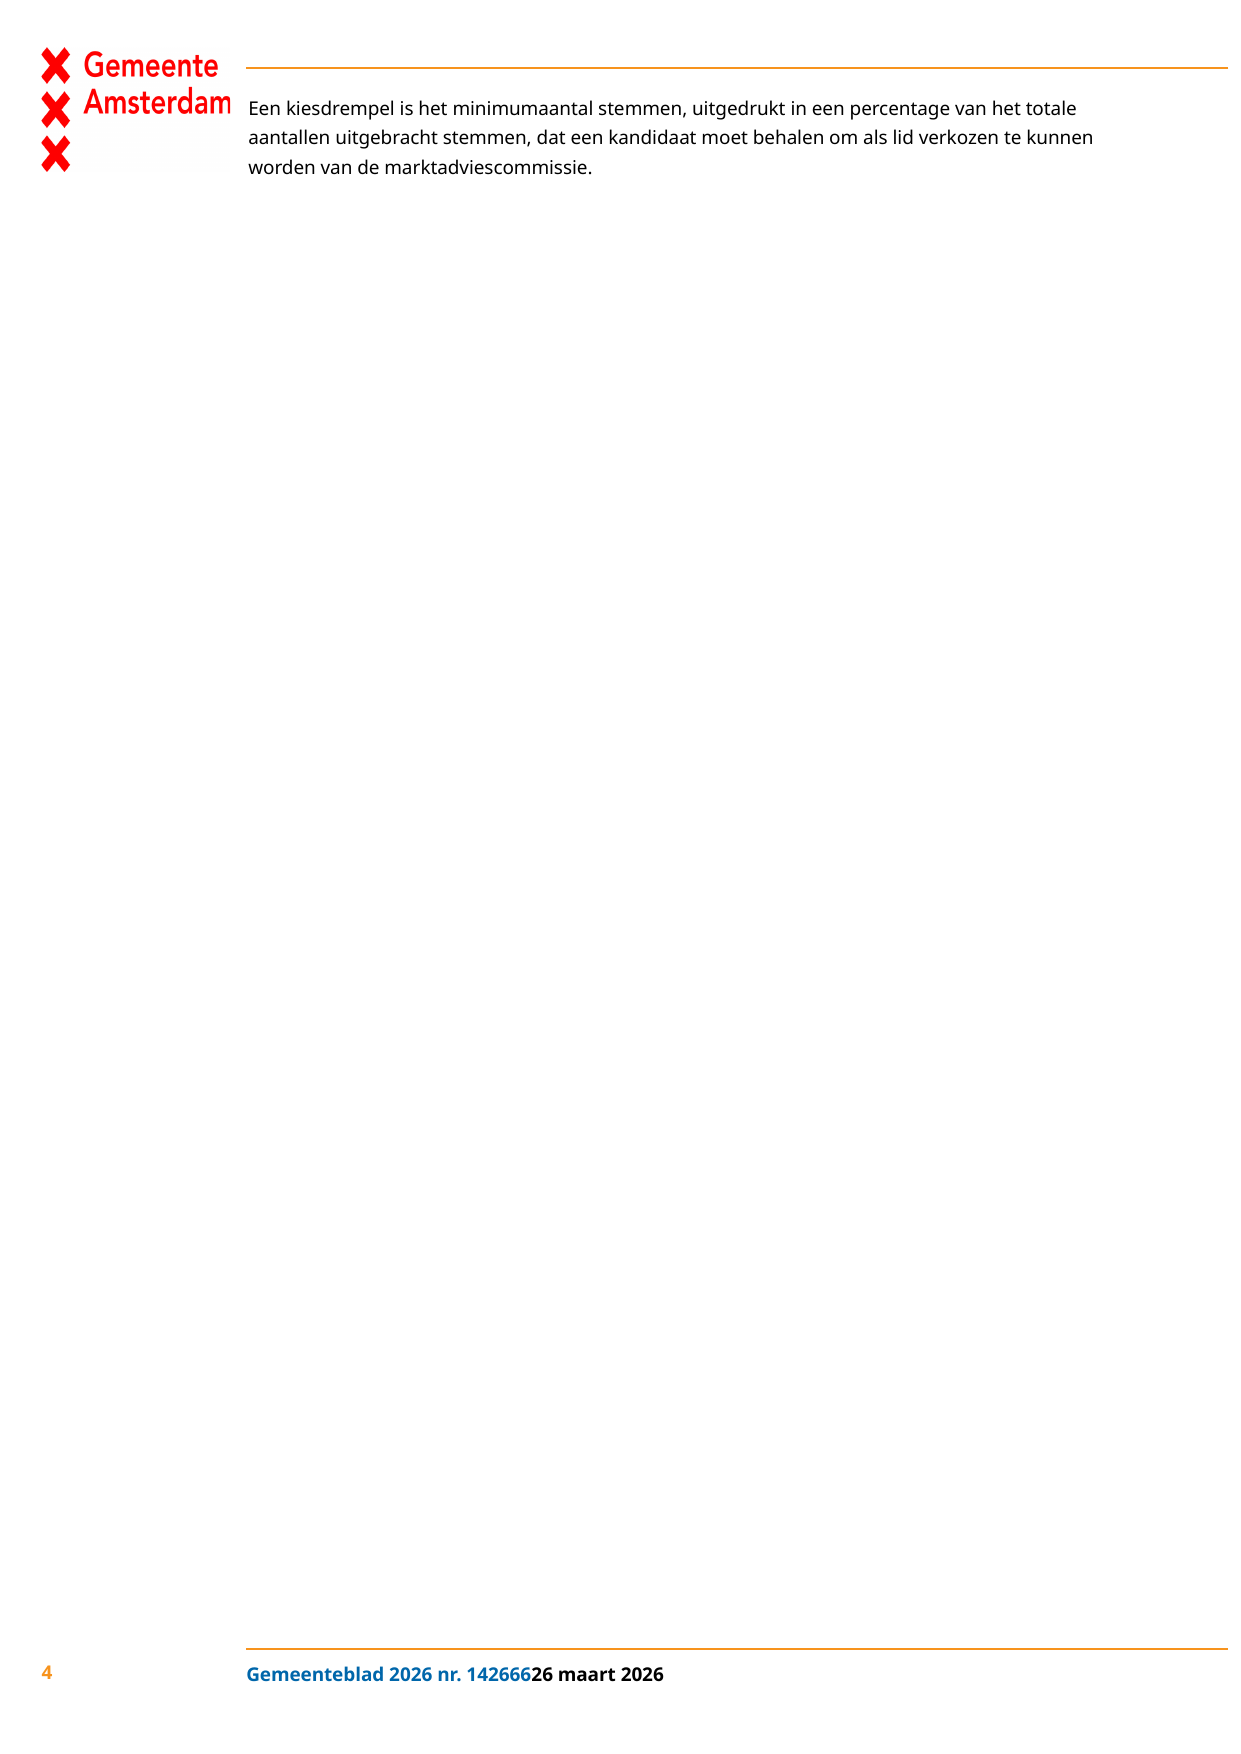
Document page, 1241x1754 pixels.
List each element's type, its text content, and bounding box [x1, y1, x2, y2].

text Een kiesdrempel is het minimumaantal stemmen, uitgedrukt in een percentage van het totale aantallen uitgebracht stemmen, dat een kandidaat moet behalen om als lid verkozen te kunnen worden van de marktadviescommissie. [248, 95, 1152, 180]
picture [41, 47, 231, 172]
